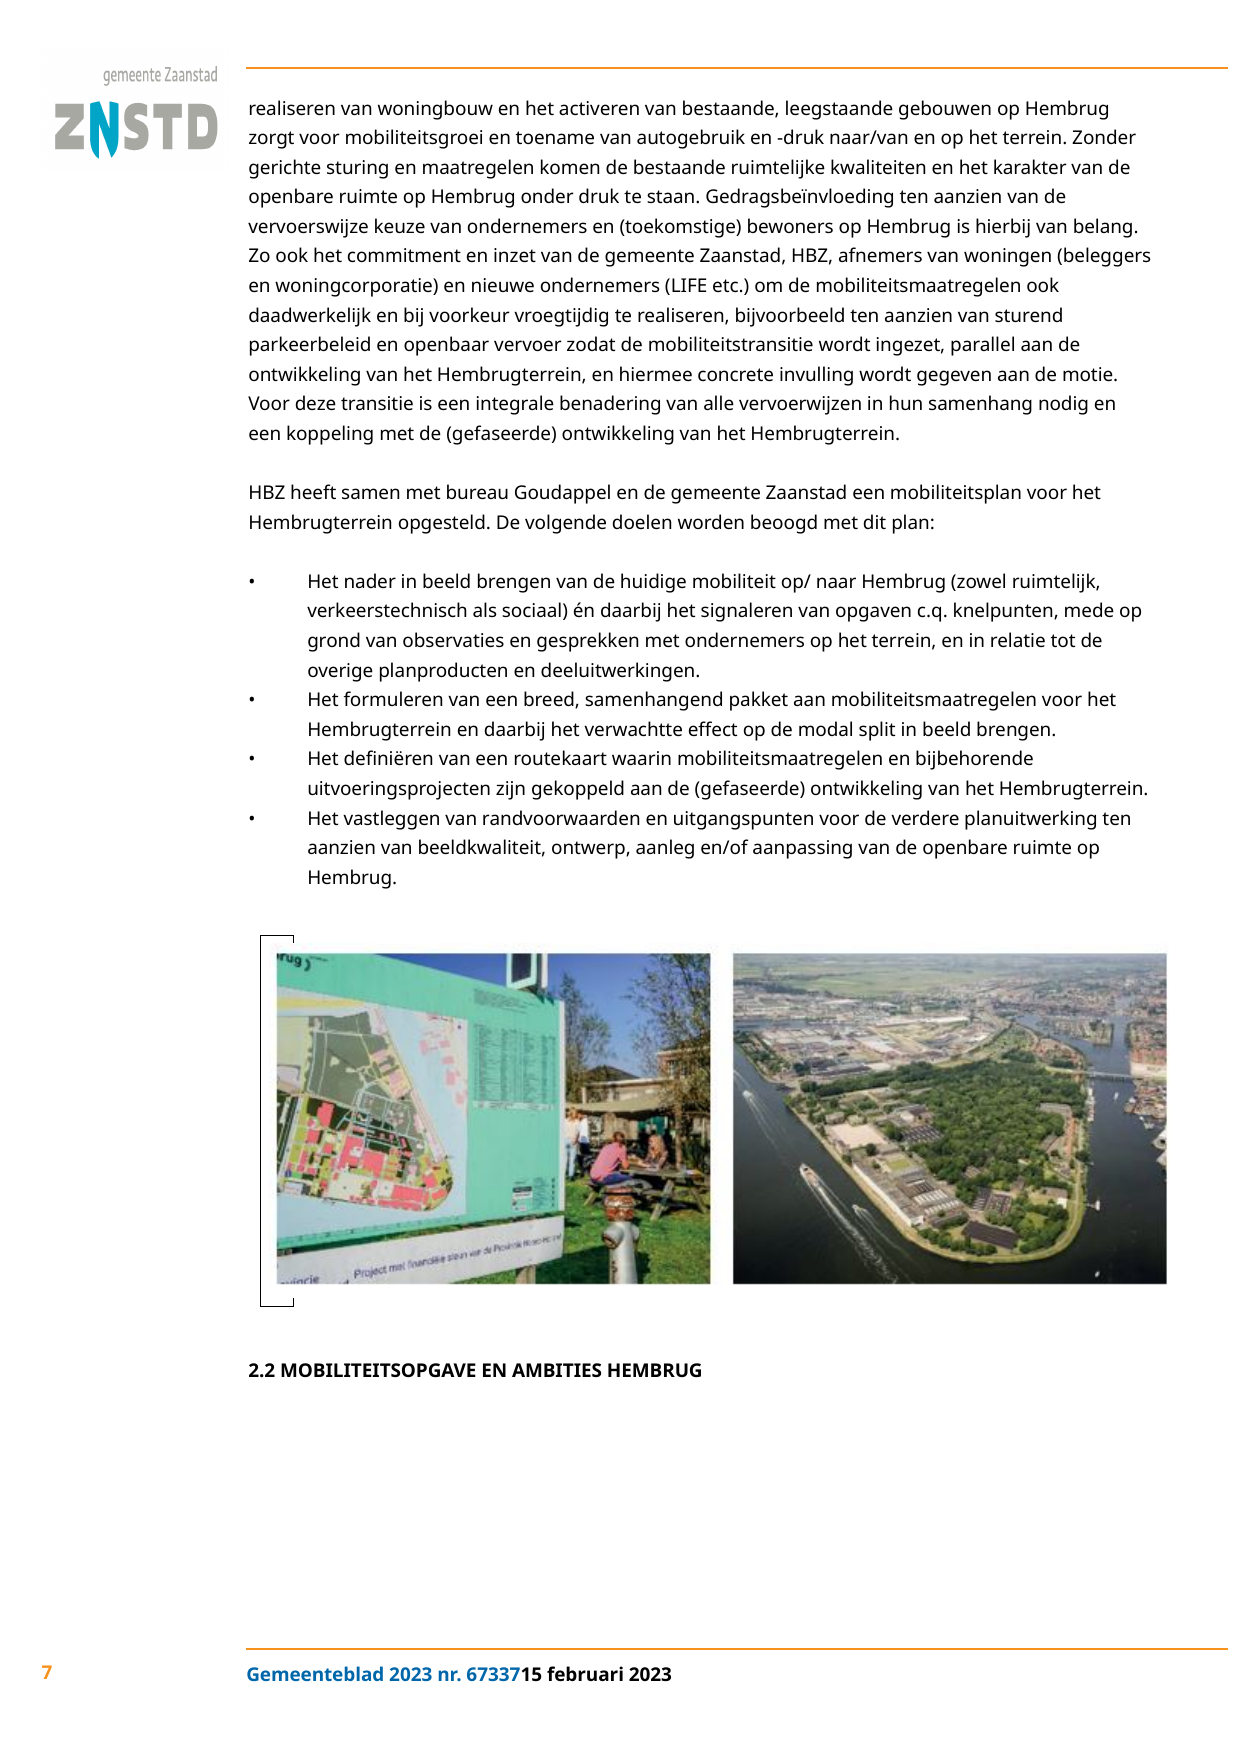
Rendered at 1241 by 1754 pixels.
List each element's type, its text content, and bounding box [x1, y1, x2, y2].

list Het vastleggen van randvoorwaarden en uitgangspunten voor de verdere planuitwerking ten aanzien van beeldkwaliteit, ontwerp, aanleg en/of aanpassing van de openbare ruimte op Hembrug. [248, 805, 1152, 890]
text realiseren van woningbouw en het activeren van bestaande, leegstaande gebouwen op Hembrug zorgt voor mobiliteitsgroei en toename van autogebruik en -druk naar/van en op het terrein. Zonder gerichte sturing en maatregelen komen de bestaande ruimtelijke kwaliteiten en het karakter van de openbare ruimte op Hembrug onder druk te staan. Gedragsbeïnvloeding ten aanzien van de vervoerswijze keuze van ondernemers en (toekomstige) bewoners op Hembrug is hierbij van belang. Zo ook het commitment en inzet van de gemeente Zaanstad, HBZ, afnemers van woningen (beleggers en woningcorporatie) en nieuwe ondernemers (LIFE etc.) om de mobiliteitsmaatregelen ook daadwerkelijk en bij voorkeur vroegtijdig te realiseren, bijvoorbeeld ten aanzien van sturend parkeerbeleid en openbaar vervoer zodat de mobiliteitstransitie wordt ingezet, parallel aan de ontwikkeling van het Hembrugterrein, en hiermee concrete invulling wordt gegeven aan de motie. Voor deze transitie is een integrale benadering van alle vervoerwijzen in hun samenhang nodig en een koppeling met de (gefaseerde) ontwikkeling van het Hembrugterrein. [248, 95, 1152, 446]
picture [41, 47, 231, 172]
picture [268, 943, 1173, 1298]
list Het formuleren van een breed, samenhangend pakket aan mobiliteitsmaatregelen voor het Hembrugterrein en daarbij het verwachtte effect op de modal split in beeld brengen. [248, 686, 1152, 742]
text HBZ heeft samen met bureau Goudappel en de gemeente Zaanstad een mobiliteitsplan voor het Hembrugterrein opgesteld. De volgende doelen worden beoogd met dit plan: [248, 479, 1152, 535]
list Het definiëren van een routekaart waarin mobiliteitsmaatregelen en bijbehorende uitvoeringsprojecten zijn gekoppeld aan de (gefaseerde) ontwikkeling van het Hembrugterrein. [248, 746, 1152, 801]
text 2.2 MOBILITEITSOPGAVE EN AMBITIES HEMBRUG [248, 1357, 1152, 1383]
list Het nader in beeld brengen van de huidige mobiliteit op/ naar Hembrug (zowel ruimtelijk, verkeerstechnisch als sociaal) én daarbij het signaleren van opgaven c.q. knelpunten, mede op grond van observaties en gesprekken met ondernemers op het terrein, en in relatie tot de overige planproducten en deeluitwerkingen. [248, 568, 1152, 683]
